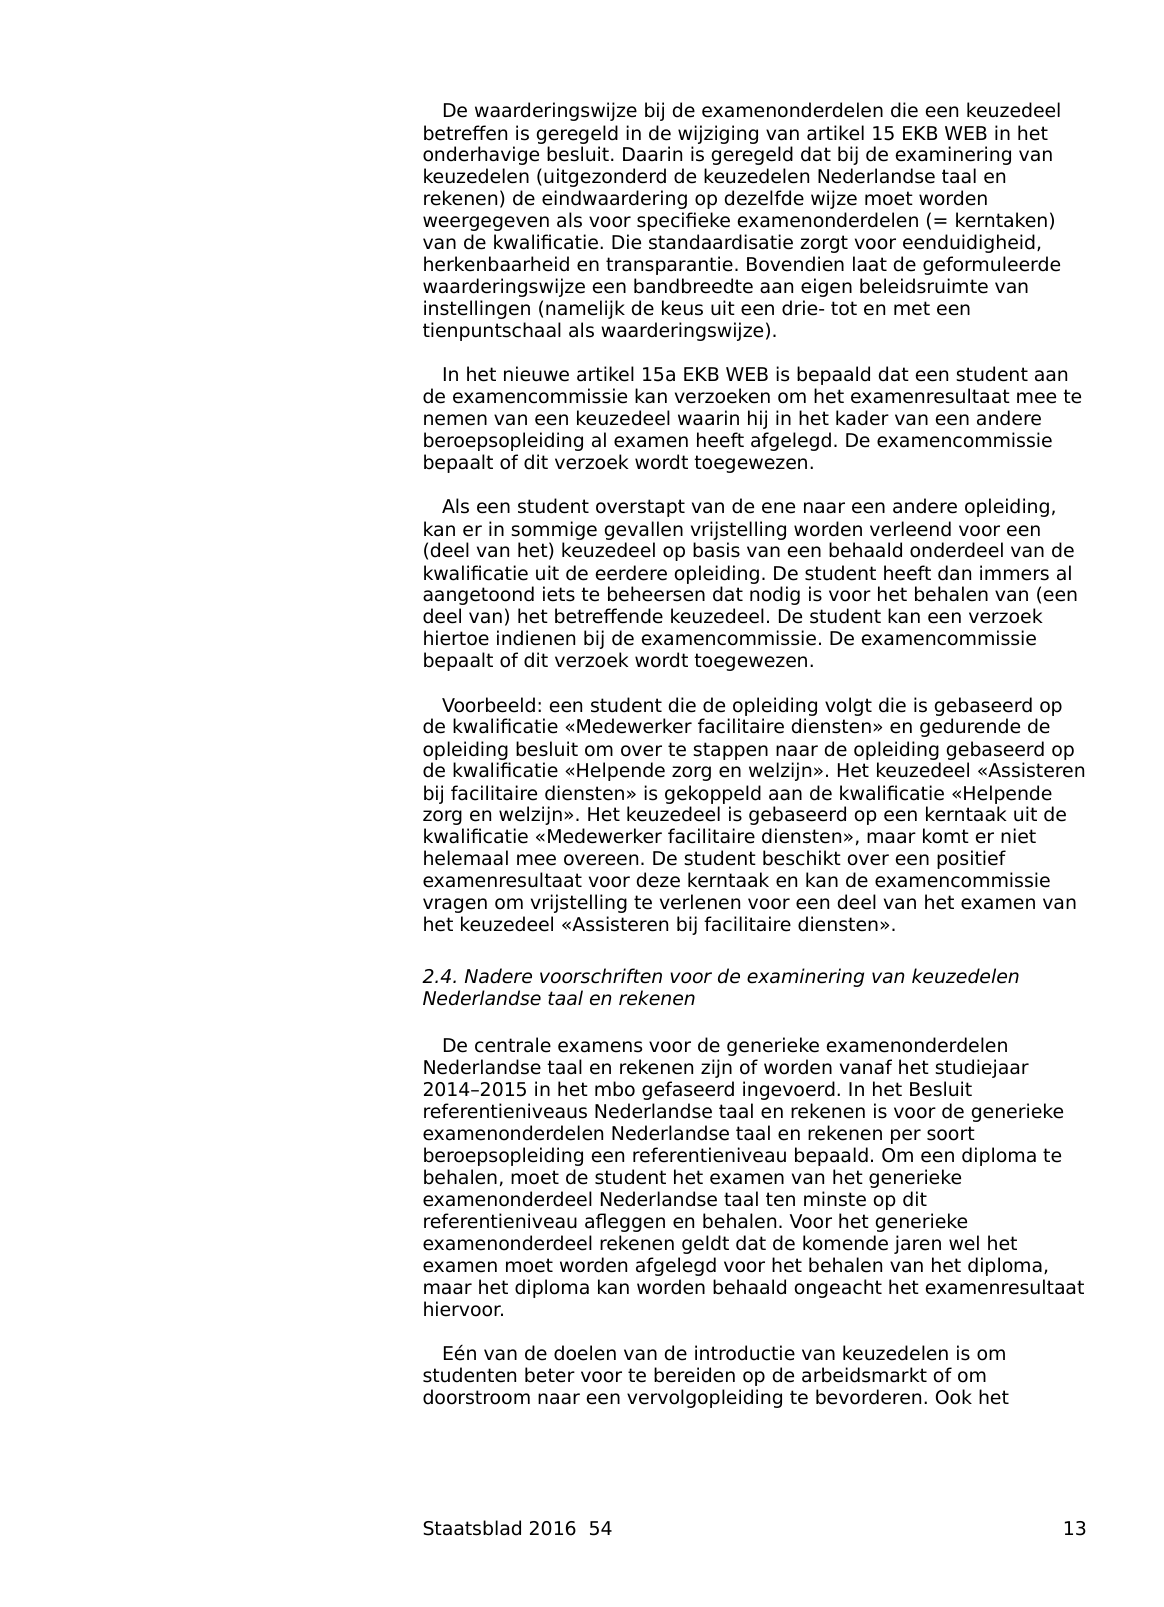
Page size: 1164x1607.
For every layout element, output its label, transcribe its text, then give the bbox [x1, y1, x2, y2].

text Voorbeeld: een student die de opleiding volgt die is gebaseerd op de kwalificatie «Medewerker facilitaire diensten» en gedurende de opleiding besluit om over te stappen naar de opleiding gebaseerd op de kwalificatie «Helpende zorg en welzijn». Het keuzedeel «Assisteren bij facilitaire diensten» is gekoppeld aan de kwalificatie «Helpende zorg en welzijn». Het keuzedeel is gebaseerd op een kerntaak uit de kwalificatie «Medewerker facilitaire diensten», maar komt er niet helemaal mee overeen. De student beschikt over een positief examenresultaat voor deze kerntaak en kan de examencommissie vragen om vrijstelling te verlenen voor een deel van het examen van het keuzedeel «Assisteren bij facilitaire diensten». [422, 694, 1087, 936]
subtitle 2.4. Nadere voorschriften voor de examinering van keuzedelen Nederlandse taal en rekenen [422, 966, 1087, 1010]
text Als een student overstapt van de ene naar een andere opleiding, kan er in sommige gevallen vrijstelling worden verleend voor een (deel van het) keuzedeel op basis van een behaald onderdeel van de kwalificatie uit de eerdere opleiding. De student heeft dan immers al aangetoond iets te beheersen dat nodig is voor het behalen van (een deel van) het betreffende keuzedeel. De student kan een verzoek hiertoe indienen bij de examencommissie. De examencommissie bepaalt of dit verzoek wordt toegewezen. [422, 496, 1087, 672]
text De waarderingswijze bij de examenonderdelen die een keuzedeel betreffen is geregeld in de wijziging van artikel 15 EKB WEB in het onderhavige besluit. Daarin is geregeld dat bij de examinering van keuzedelen (uitgezonderd de keuzedelen Nederlandse taal en rekenen) de eindwaardering op dezelfde wijze moet worden weergegeven als voor specifieke examenonderdelen (= kerntaken) van de kwalificatie. Die standaardisatie zorgt voor eenduidigheid, herkenbaarheid en transparantie. Bovendien laat de geformuleerde waarderingswijze een bandbreedte aan eigen beleidsruimte van instellingen (namelijk de keus uit een drie- tot en met een tienpuntschaal als waarderingswijze). [422, 100, 1087, 342]
text De centrale examens voor de generieke examenonderdelen Nederlandse taal en rekenen zijn of worden vanaf het studiejaar 2014–2015 in het mbo gefaseerd ingevoerd. In het Besluit referentieniveaus Nederlandse taal en rekenen is voor de generieke examenonderdelen Nederlandse taal en rekenen per soort beroepsopleiding een referentieniveau bepaald. Om een diploma te behalen, moet de student het examen van het generieke examenonderdeel Nederlandse taal ten minste op dit referentieniveau afleggen en behalen. Voor het generieke examenonderdeel rekenen geldt dat de komende jaren wel het examen moet worden afgelegd voor het behalen van het diploma, maar het diploma kan worden behaald ongeacht het examenresultaat hiervoor. [422, 1035, 1087, 1321]
text In het nieuwe artikel 15a EKB WEB is bepaald dat een student aan de examencommissie kan verzoeken om het examenresultaat mee te nemen van een keuzedeel waarin hij in het kader van een andere beroepsopleiding al examen heeft afgelegd. De examencommissie bepaalt of dit verzoek wordt toegewezen. [422, 364, 1087, 474]
text Eén van de doelen van de introductie van keuzedelen is om studenten beter voor te bereiden op de arbeidsmarkt of om doorstroom naar een vervolgopleiding te bevorderen. Ook het [422, 1343, 1087, 1409]
